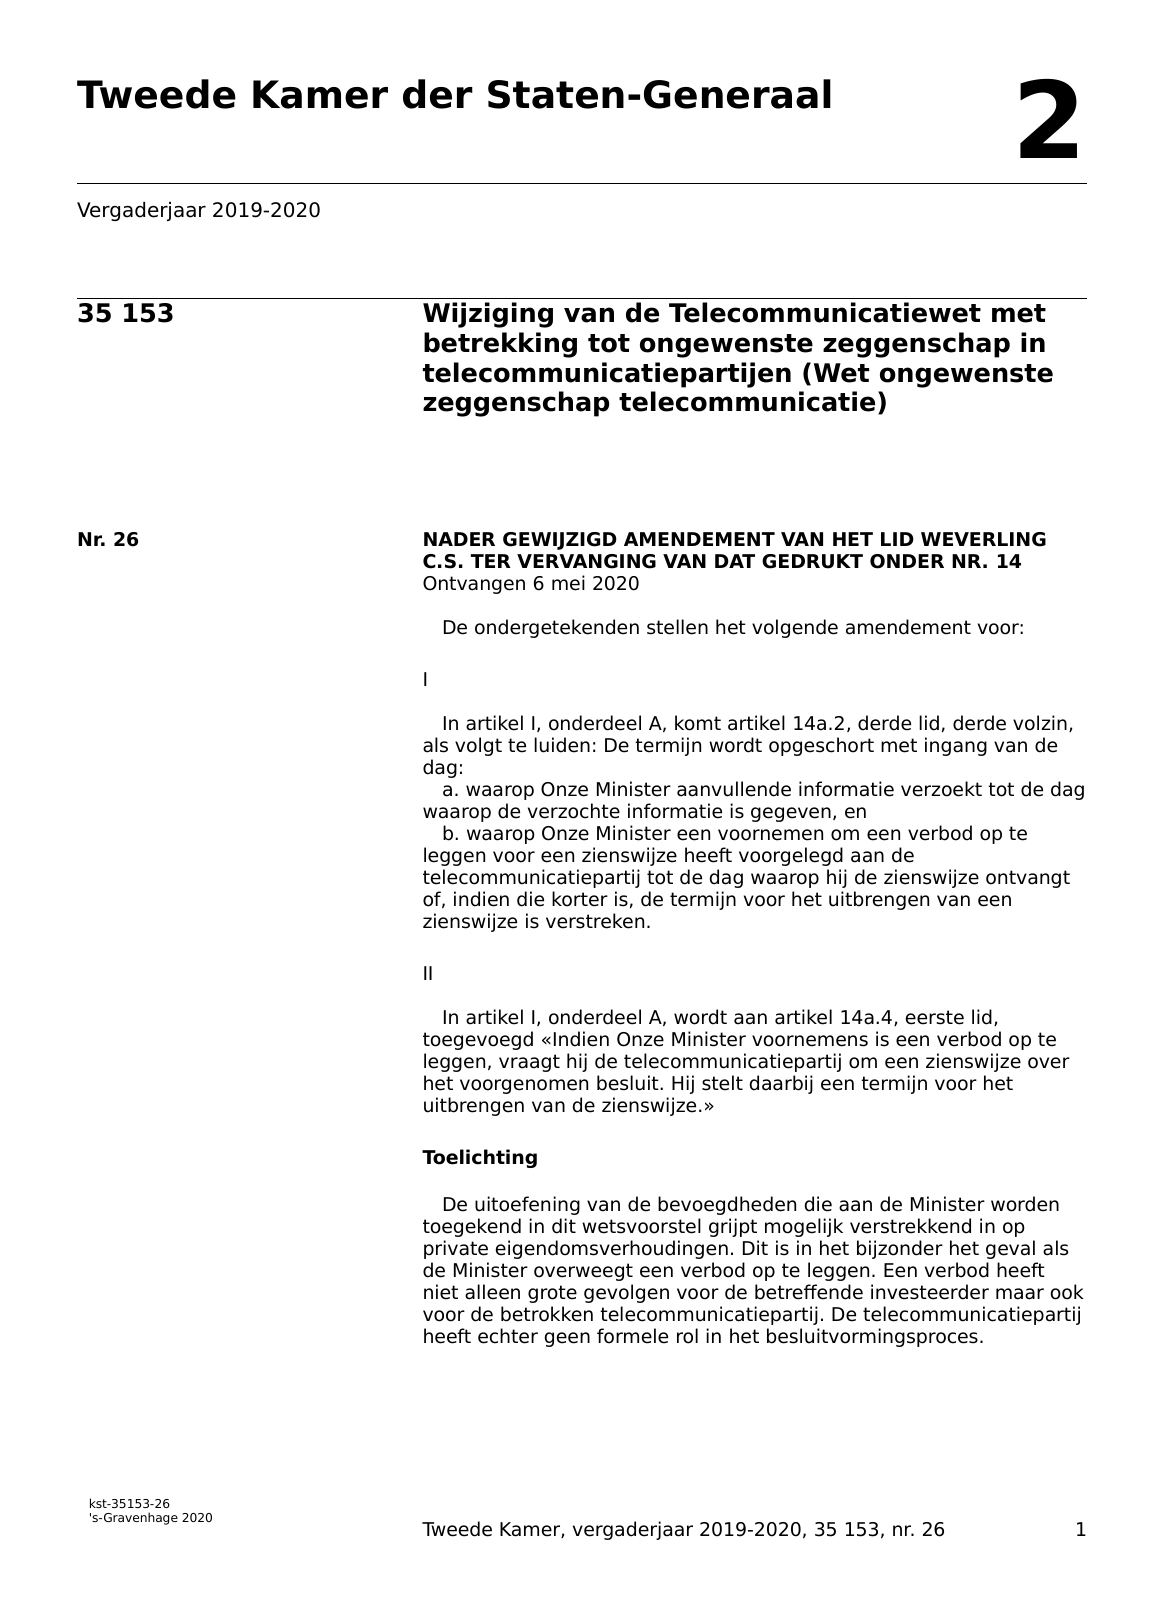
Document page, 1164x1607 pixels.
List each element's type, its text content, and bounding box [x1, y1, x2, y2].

text De uitoefening van de bevoegdheden die aan de Minister worden toegekend in dit wetsvoorstel grijpt mogelijk verstrekkend in op private eigendomsverhoudingen. Dit is in het bijzonder het geval als de Minister overweegt een verbod op te leggen. Een verbod heeft niet alleen grote gevolgen voor de betreffende investeerder maar ook voor de betrokken telecommunicatiepartij. De telecommunicatiepartij heeft echter geen formele rol in het besluitvormingsproces. [422, 1194, 1087, 1348]
text b. waarop Onze Minister een voornemen om een verbod op te leggen voor een zienswijze heeft voorgelegd aan de telecommunicatiepartij tot de dag waarop hij de zienswijze ontvangt of, indien die korter is, de termijn voor het uitbrengen van een zienswijze is verstreken. [422, 823, 1087, 933]
table_header Tweede Kamer der Staten-Generaal [77, 59, 886, 183]
subtitle I [422, 669, 1087, 691]
text In artikel I, onderdeel A, wordt aan artikel 14a.4, eerste lid, toegevoegd «Indien Onze Minister voornemens is een verbod op te leggen, vraagt hij de telecommunicatiepartij om een zienswijze over het voorgenomen besluit. Hij stelt daarbij een termijn voor het uitbrengen van de zienswijze.» [422, 1007, 1087, 1117]
table_header 2 [886, 59, 1087, 183]
subtitle 35 153 Wijziging van de Telecommunicatiewet met betrekking tot ongewenste zeggenschap in telecommunicatiepartijen (Wet ongewenste zeggenschap telecommunicatie) [77, 299, 1087, 418]
subtitle II [422, 963, 1087, 985]
subtitle Nr. 26 NADER GEWIJZIGD AMENDEMENT VAN HET LID WEVERLING C.S. TER VERVANGING VAN DAT GEDRUKT ONDER NR. 14 [77, 529, 1087, 573]
subtitle Toelichting [422, 1147, 1087, 1169]
text De ondergetekenden stellen het volgende amendement voor: [422, 617, 1087, 639]
text kst-35153-26 [88, 1497, 323, 1511]
text a. waarop Onze Minister aanvullende informatie verzoekt tot de dag waarop de verzochte informatie is gegeven, en [422, 779, 1087, 823]
text 's-Gravenhage 2020 [88, 1511, 323, 1525]
text Ontvangen 6 mei 2020 [422, 573, 1087, 595]
table_cell Vergaderjaar 2019-2020 [77, 184, 1087, 298]
text In artikel I, onderdeel A, komt artikel 14a.2, derde lid, derde volzin, als volgt te luiden: De termijn wordt opgeschort met ingang van de dag: [422, 713, 1087, 779]
